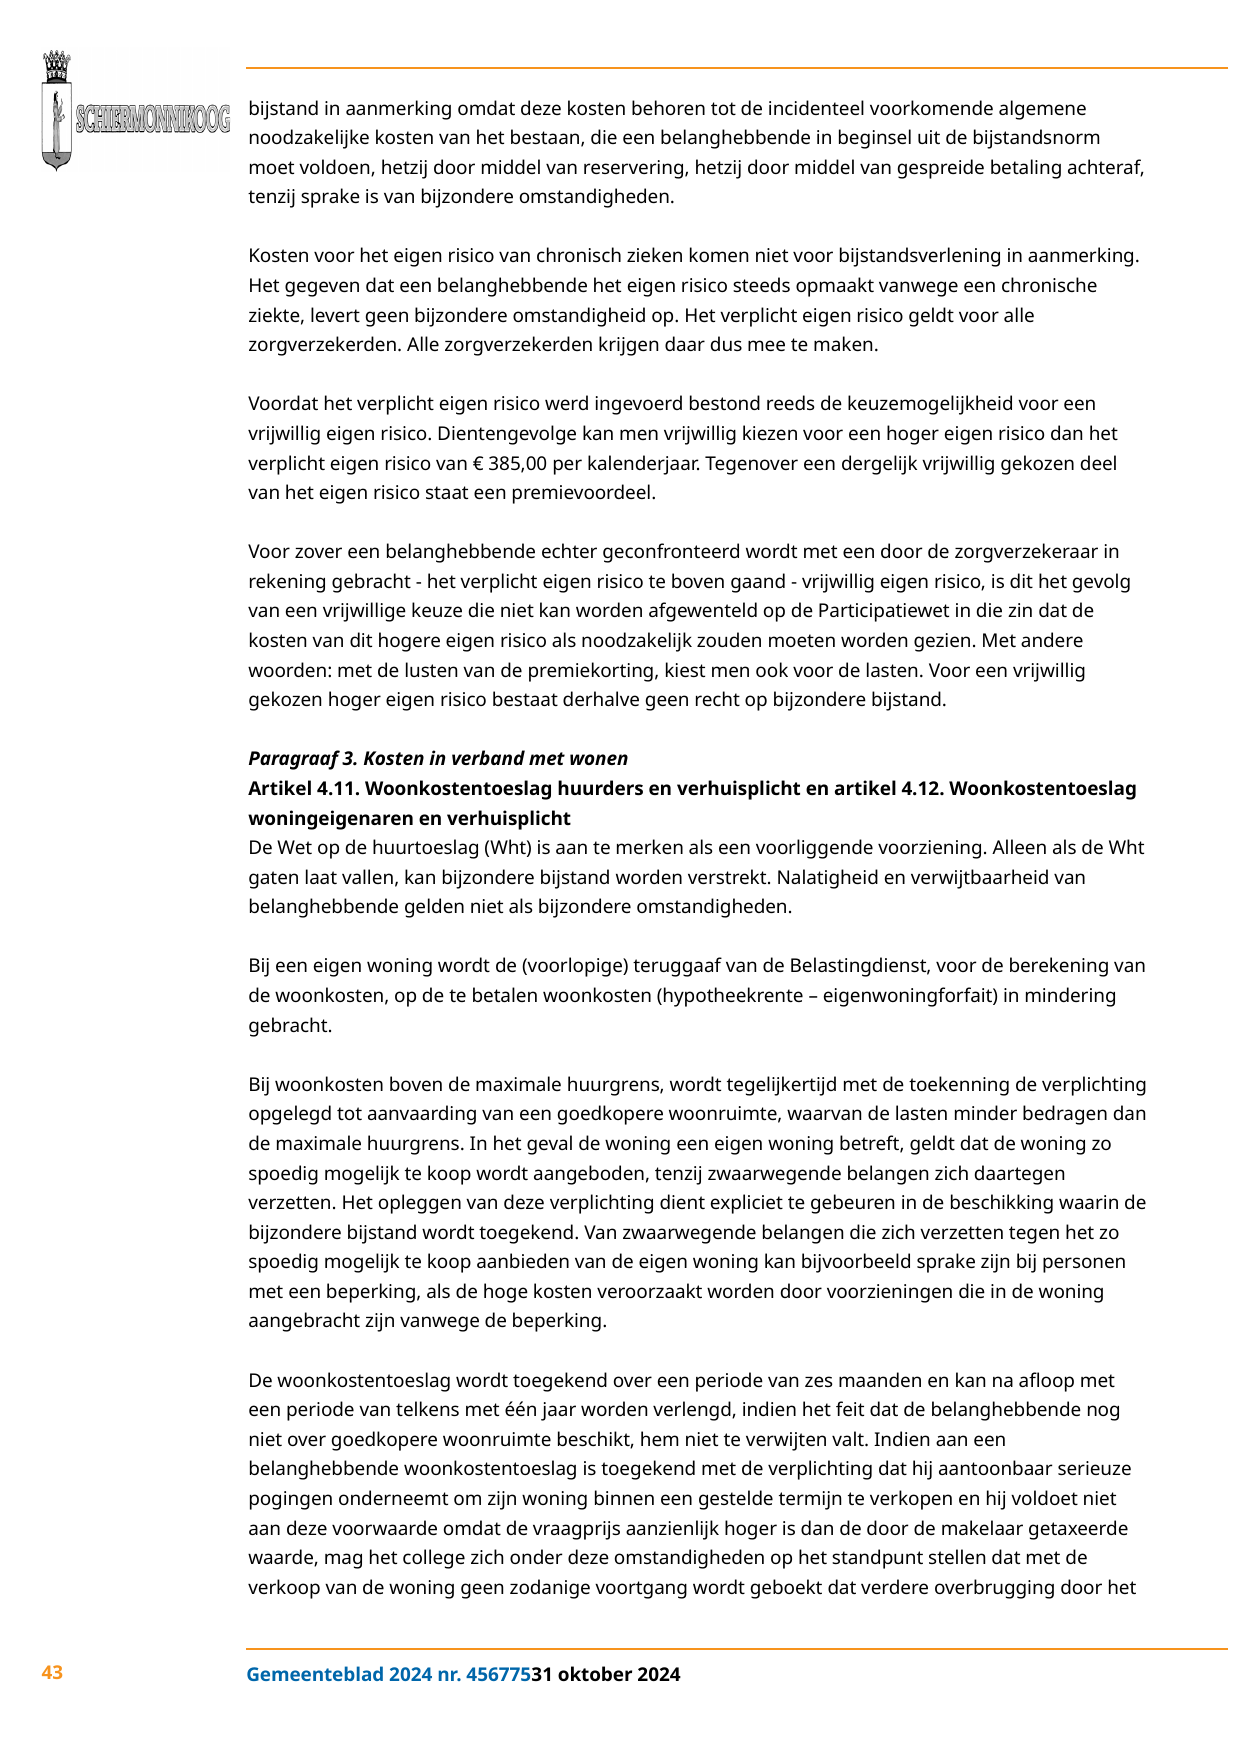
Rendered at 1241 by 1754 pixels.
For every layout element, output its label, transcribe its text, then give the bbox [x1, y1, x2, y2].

text Artikel 4.11. Woonkostentoeslag huurders en verhuisplicht en artikel 4.12. Woonkostentoeslag woningeigenaren en verhuisplicht [248, 775, 1152, 831]
text Kosten voor het eigen risico van chronisch zieken komen niet voor bijstandsverlening in aanmerking. Het gegeven dat een belanghebbende het eigen risico steeds opmaakt vanwege een chronische ziekte, levert geen bijzondere omstandigheid op. Het verplicht eigen risico geldt voor alle zorgverzekerden. Alle zorgverzekerden krijgen daar dus mee te maken. [248, 243, 1152, 357]
text Paragraaf 3. Kosten in verband met wonen [248, 746, 1152, 771]
picture [41, 47, 231, 172]
text De Wet op de huurtoeslag (Wht) is aan te merken als een voorliggende voorziening. Alleen als de Wht gaten laat vallen, kan bijzondere bijstand worden verstrekt. Nalatigheid en verwijtbaarheid van belanghebbende gelden niet als bijzondere omstandigheden. [248, 834, 1152, 919]
text bijstand in aanmerking omdat deze kosten behoren tot de incidenteel voorkomende algemene noodzakelijke kosten van het bestaan, die een belanghebbende in beginsel uit de bijstandsnorm moet voldoen, hetzij door middel van reservering, hetzij door middel van gespreide betaling achteraf, tenzij sprake is van bijzondere omstandigheden. [248, 95, 1152, 209]
text Voor zover een belanghebbende echter geconfronteerd wordt met een door de zorgverzekeraar in rekening gebracht - het verplicht eigen risico te boven gaand - vrijwillig eigen risico, is dit het gevolg van een vrijwillige keuze die niet kan worden afgewenteld op de Participatiewet in die zin dat de kosten van dit hogere eigen risico als noodzakelijk zouden moeten worden gezien. Met andere woorden: met de lusten van de premiekorting, kiest men ook voor de lasten. Voor een vrijwillig gekozen hoger eigen risico bestaat derhalve geen recht op bijzondere bijstand. [248, 538, 1152, 712]
text Voordat het verplicht eigen risico werd ingevoerd bestond reeds de keuzemogelijkheid voor een vrijwillig eigen risico. Dientengevolge kan men vrijwillig kiezen voor een hoger eigen risico dan het verplicht eigen risico van € 385,00 per kalenderjaar. Tegenover een dergelijk vrijwillig gekozen deel van het eigen risico staat een premievoordeel. [248, 391, 1152, 505]
text Bij woonkosten boven de maximale huurgrens, wordt tegelijkertijd met de toekenning de verplichting opgelegd tot aanvaarding van een goedkopere woonruimte, waarvan de lasten minder bedragen dan de maximale huurgrens. In het geval de woning een eigen woning betreft, geldt dat de woning zo spoedig mogelijk te koop wordt aangeboden, tenzij zwaarwegende belangen zich daartegen verzetten. Het opleggen van deze verplichting dient expliciet te gebeuren in de beschikking waarin de bijzondere bijstand wordt toegekend. Van zwaarwegende belangen die zich verzetten tegen het zo spoedig mogelijk te koop aanbieden van de eigen woning kan bijvoorbeeld sprake zijn bij personen met een beperking, als de hoge kosten veroorzaakt worden door voorzieningen die in de woning aangebracht zijn vanwege de beperking. [248, 1071, 1152, 1333]
text De woonkostentoeslag wordt toegekend over een periode van zes maanden en kan na afloop met een periode van telkens met één jaar worden verlengd, indien het feit dat de belanghebbende nog niet over goedkopere woonruimte beschikt, hem niet te verwijten valt. Indien aan een belanghebbende woonkostentoeslag is toegekend met de verplichting dat hij aantoonbaar serieuze pogingen onderneemt om zijn woning binnen een gestelde termijn te verkopen en hij voldoet niet aan deze voorwaarde omdat de vraagprijs aanzienlijk hoger is dan de door de makelaar getaxeerde waarde, mag het college zich onder deze omstandigheden op het standpunt stellen dat met de verkoop van de woning geen zodanige voortgang wordt geboekt dat verdere overbrugging door het [248, 1367, 1152, 1600]
text Bij een eigen woning wordt de (voorlopige) teruggaaf van de Belastingdienst, voor de berekening van de woonkosten, op de te betalen woonkosten (hypotheekrente – eigenwoningforfait) in mindering gebracht. [248, 953, 1152, 1038]
